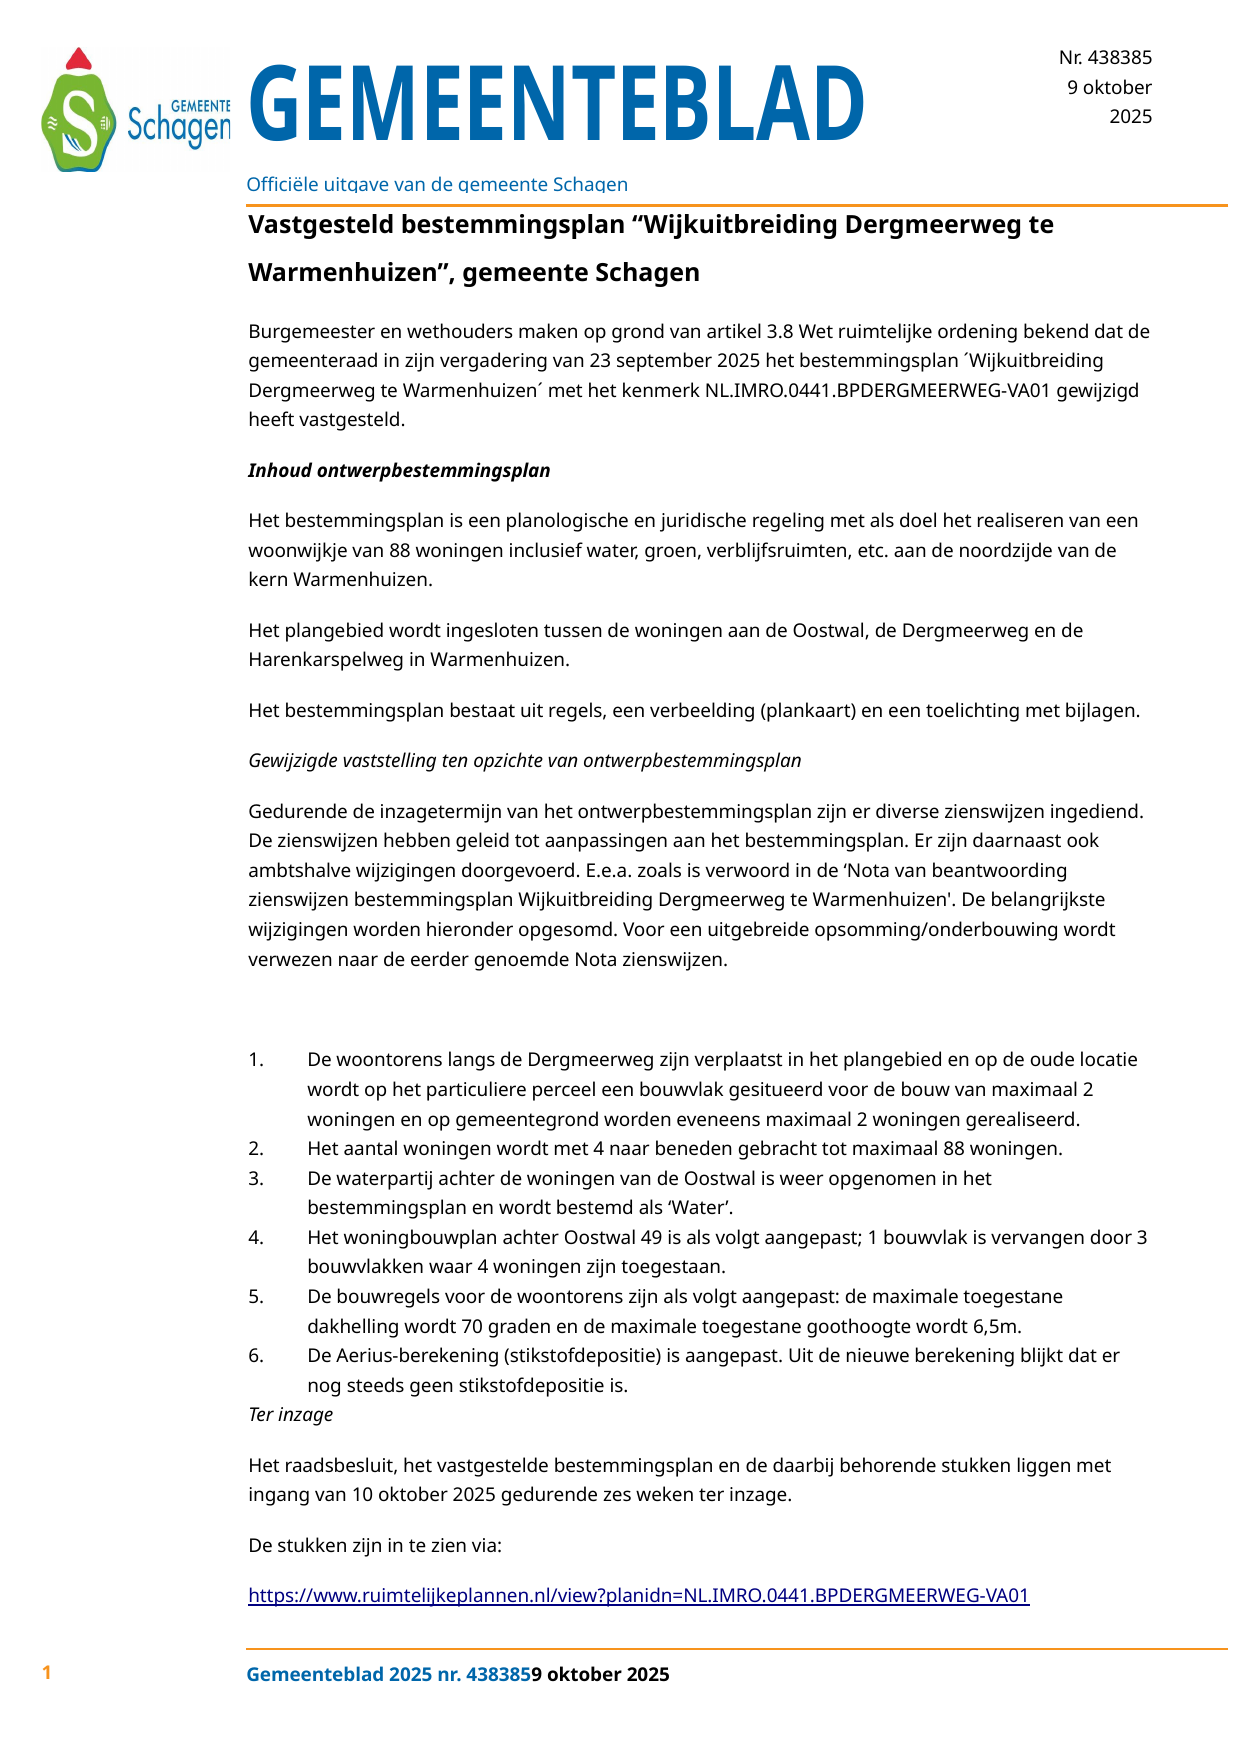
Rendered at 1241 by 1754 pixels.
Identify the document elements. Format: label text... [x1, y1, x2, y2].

text Het plangebied wordt ingesloten tussen de woningen aan de Oostwal, de Dergmeerweg en de Harenkarspelweg in Warmenhuizen. [248, 617, 1152, 672]
list Het aantal woningen wordt met 4 naar beneden gebracht tot maximaal 88 woningen. [248, 1135, 1152, 1161]
picture [41, 47, 231, 172]
text Gewijzigde vaststelling ten opzichte van ontwerpbestemmingsplan [248, 747, 1152, 773]
text Het raadsbesluit, het vastgestelde bestemmingsplan en de daarbij behorende stukken liggen met ingang van 10 oktober 2025 gedurende zes weken ter inzage. [248, 1452, 1152, 1507]
text https://www.ruimtelijkeplannen.nl/view?planidn=NL.IMRO.0441.BPDERGMEERWEG-VA01 [248, 1582, 1152, 1608]
list De waterpartij achter de woningen van de Oostwal is weer opgenomen in het bestemmingsplan en wordt bestemd als ‘Water’. [248, 1165, 1152, 1220]
text De stukken zijn in te zien via: [248, 1532, 1152, 1558]
text Burgemeester en wethouders maken op grond van artikel 3.8 Wet ruimtelijke ordening bekend dat de gemeenteraad in zijn vergadering van 23 september 2025 het bestemmingsplan ´Wijkuitbreiding Dergmeerweg te Warmenhuizen´ met het kenmerk NL.IMRO.0441.BPDERGMEERWEG-VA01 gewijzigd heeft vastgesteld. [248, 318, 1152, 432]
text Inhoud ontwerpbestemmingsplan [248, 457, 1152, 483]
text Het bestemmingsplan is een planologische en juridische regeling met als doel het realiseren van een woonwijkje van 88 woningen inclusief water, groen, verblijfsruimten, etc. aan de noordzijde van de kern Warmenhuizen. [248, 507, 1152, 592]
list De bouwregels voor de woontorens zijn als volgt aangepast: de maximale toegestane dakhelling wordt 70 graden en de maximale toegestane goothoogte wordt 6,5m. [248, 1283, 1152, 1339]
list De Aerius-berekening (stikstofdepositie) is aangepast. Uit de nieuwe berekening blijkt dat er nog steeds geen stikstofdepositie is. [248, 1342, 1152, 1398]
list Het woningbouwplan achter Oostwal 49 is als volgt aangepast; 1 bouwvlak is vervangen door 3 bouwvlakken waar 4 woningen zijn toegestaan. [248, 1224, 1152, 1279]
text Het bestemmingsplan bestaat uit regels, een verbeelding (plankaart) en een toelichting met bijlagen. [248, 697, 1152, 723]
list De woontorens langs de Dergmeerweg zijn verplaatst in het plangebied en op de oude locatie wordt op het particuliere perceel een bouwvlak gesitueerd voor de bouw van maximaal 2 woningen en op gemeentegrond worden eveneens maximaal 2 woningen gerealiseerd. [248, 1047, 1152, 1132]
text Ter inzage [248, 1402, 1152, 1427]
text Vastgesteld bestemmingsplan “Wijkuitbreiding Dergmeerweg te Warmenhuizen”, gemeente Schagen [248, 207, 1152, 288]
text Gedurende de inzagetermijn van het ontwerpbestemmingsplan zijn er diverse zienswijzen ingediend. De zienswijzen hebben geleid tot aanpassingen aan het bestemmingsplan. Er zijn daarnaast ook ambtshalve wijzigingen doorgevoerd. E.e.a. zoals is verwoord in de ‘Nota van beantwoording zienswijzen bestemmingsplan Wijkuitbreiding Dergmeerweg te Warmenhuizen'. De belangrijkste wijzigingen worden hieronder opgesomd. Voor een uitgebreide opsomming/onderbouwing wordt verwezen naar de eerder genoemde Nota zienswijzen. [248, 798, 1152, 972]
